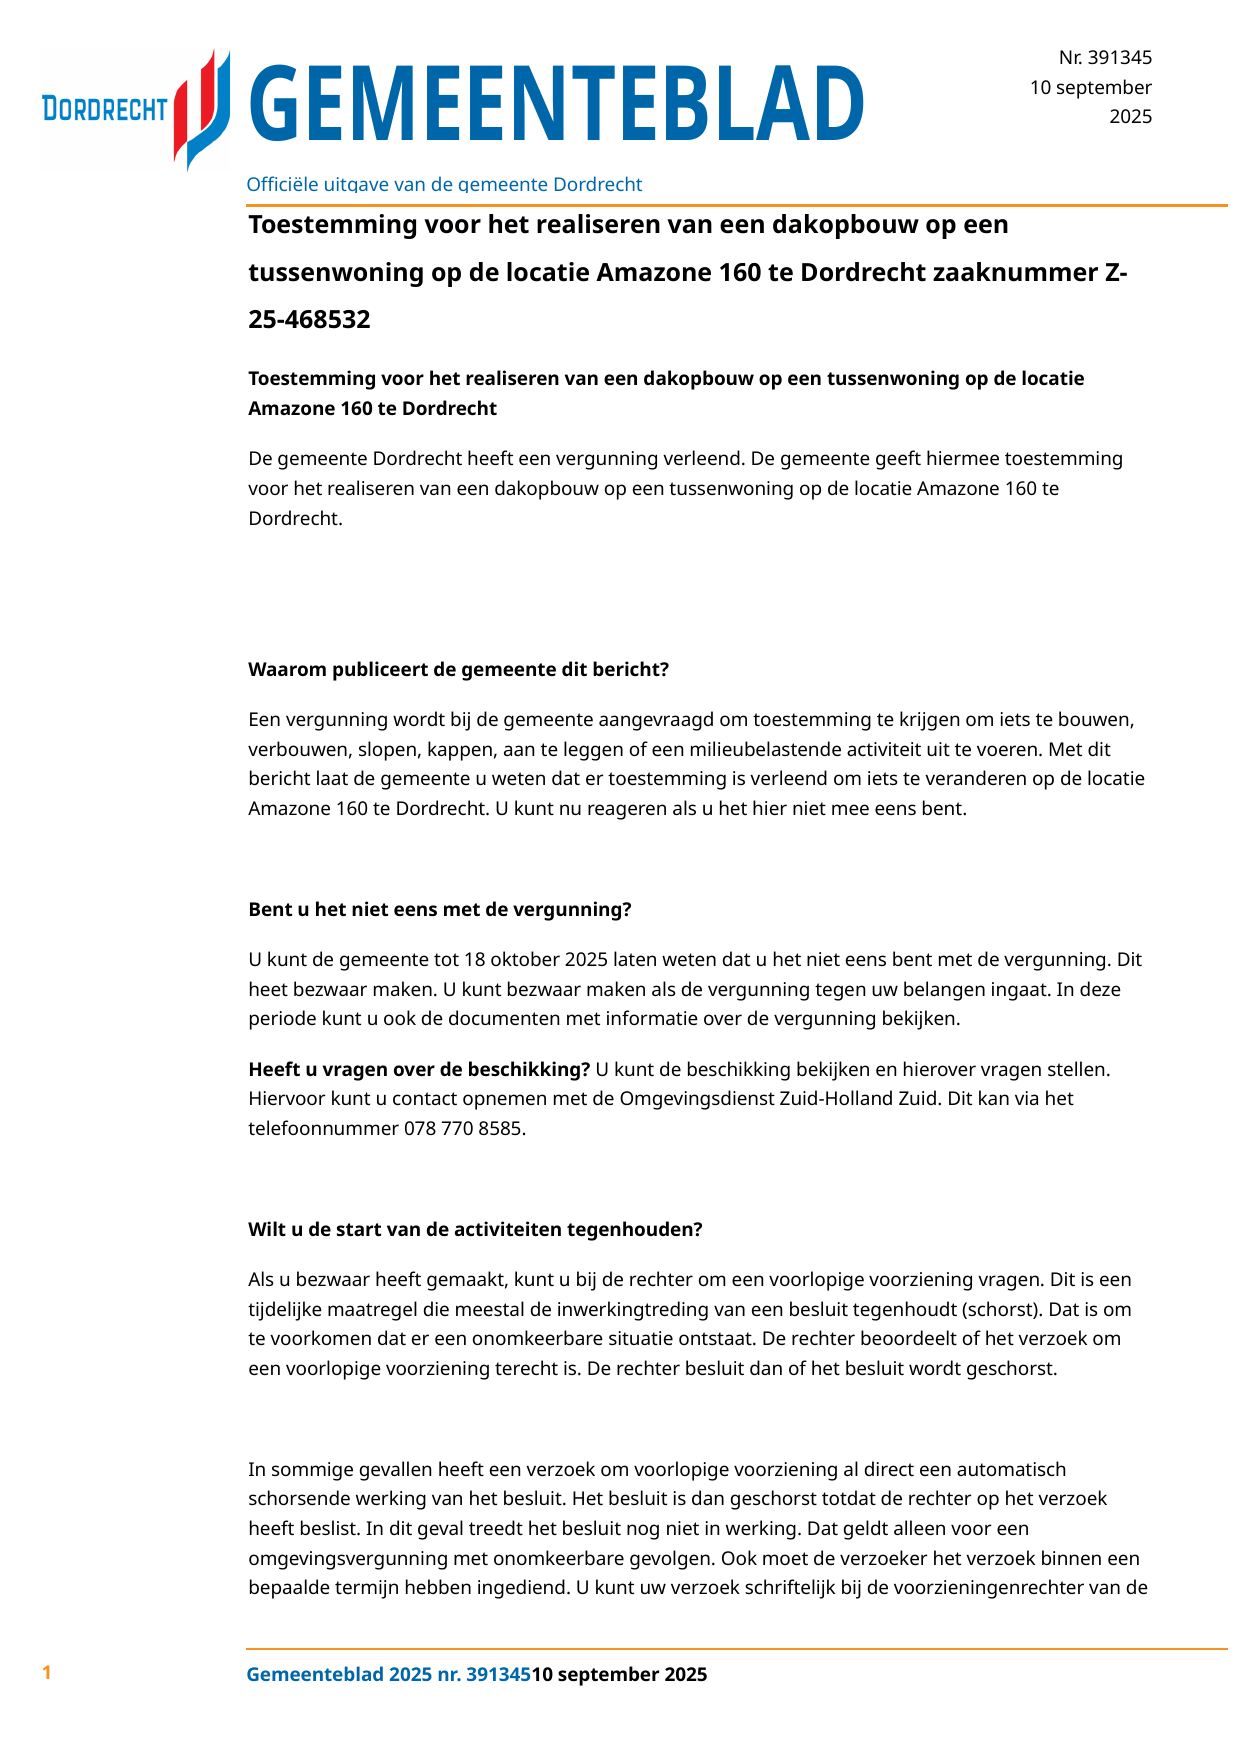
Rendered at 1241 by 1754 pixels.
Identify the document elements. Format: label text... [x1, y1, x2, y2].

text U kunt de gemeente tot 18 oktober 2025 laten weten dat u het niet eens bent met de vergunning. Dit heet bezwaar maken. U kunt bezwaar maken als de vergunning tegen uw belangen ingaat. In deze periode kunt u ook de documenten met informatie over de vergunning bekijken. [248, 946, 1152, 1031]
text Waarom publiceert de gemeente dit bericht? [248, 656, 1152, 682]
text Bent u het niet eens met de vergunning? [248, 896, 1152, 922]
picture [41, 47, 231, 172]
text Toestemming voor het realiseren van een dakopbouw op een tussenwoning op de locatie Amazone 160 te Dordrecht [248, 366, 1152, 421]
text De gemeente Dordrecht heeft een vergunning verleend. De gemeente geeft hiermee toestemming voor het realiseren van een dakopbouw op een tussenwoning op de locatie Amazone 160 te Dordrecht. [248, 446, 1152, 530]
text In sommige gevallen heeft een verzoek om voorlopige voorziening al direct een automatisch schorsende werking van het besluit. Het besluit is dan geschorst totdat de rechter op het verzoek heeft beslist. In dit geval treedt het besluit nog niet in werking. Dat geldt alleen voor een omgevingsvergunning met onomkeerbare gevolgen. Ook moet de verzoeker het verzoek binnen een bepaalde termijn hebben ingediend. U kunt uw verzoek schriftelijk bij de voorzieningenrechter van de [248, 1456, 1152, 1600]
text Heeft u vragen over de beschikking? U kunt de beschikking bekijken en hierover vragen stellen. Hiervoor kunt u contact opnemen met de Omgevingsdienst Zuid-Holland Zuid. Dit kan via het telefoonnummer 078 770 8585. [248, 1056, 1152, 1141]
text Wilt u de start van de activiteiten tegenhouden? [248, 1216, 1152, 1242]
text Als u bezwaar heeft gemaakt, kunt u bij de rechter om een voorlopige voorziening vragen. Dit is een tijdelijke maatregel die meestal de inwerkingtreding van een besluit tegenhoudt (schorst). Dat is om te voorkomen dat er een onomkeerbare situatie ontstaat. De rechter beoordeelt of het verzoek om een voorlopige voorziening terecht is. De rechter besluit dan of het besluit wordt geschorst. [248, 1266, 1152, 1381]
text Toestemming voor het realiseren van een dakopbouw op een tussenwoning op de locatie Amazone 160 te Dordrecht zaaknummer Z-25-468532 [248, 207, 1152, 336]
text Een vergunning wordt bij de gemeente aangevraagd om toestemming te krijgen om iets te bouwen, verbouwen, slopen, kappen, aan te leggen of een milieubelastende activiteit uit te voeren. Met dit bericht laat de gemeente u weten dat er toestemming is verleend om iets te veranderen op de locatie Amazone 160 te Dordrecht. U kunt nu reageren als u het hier niet mee eens bent. [248, 706, 1152, 821]
